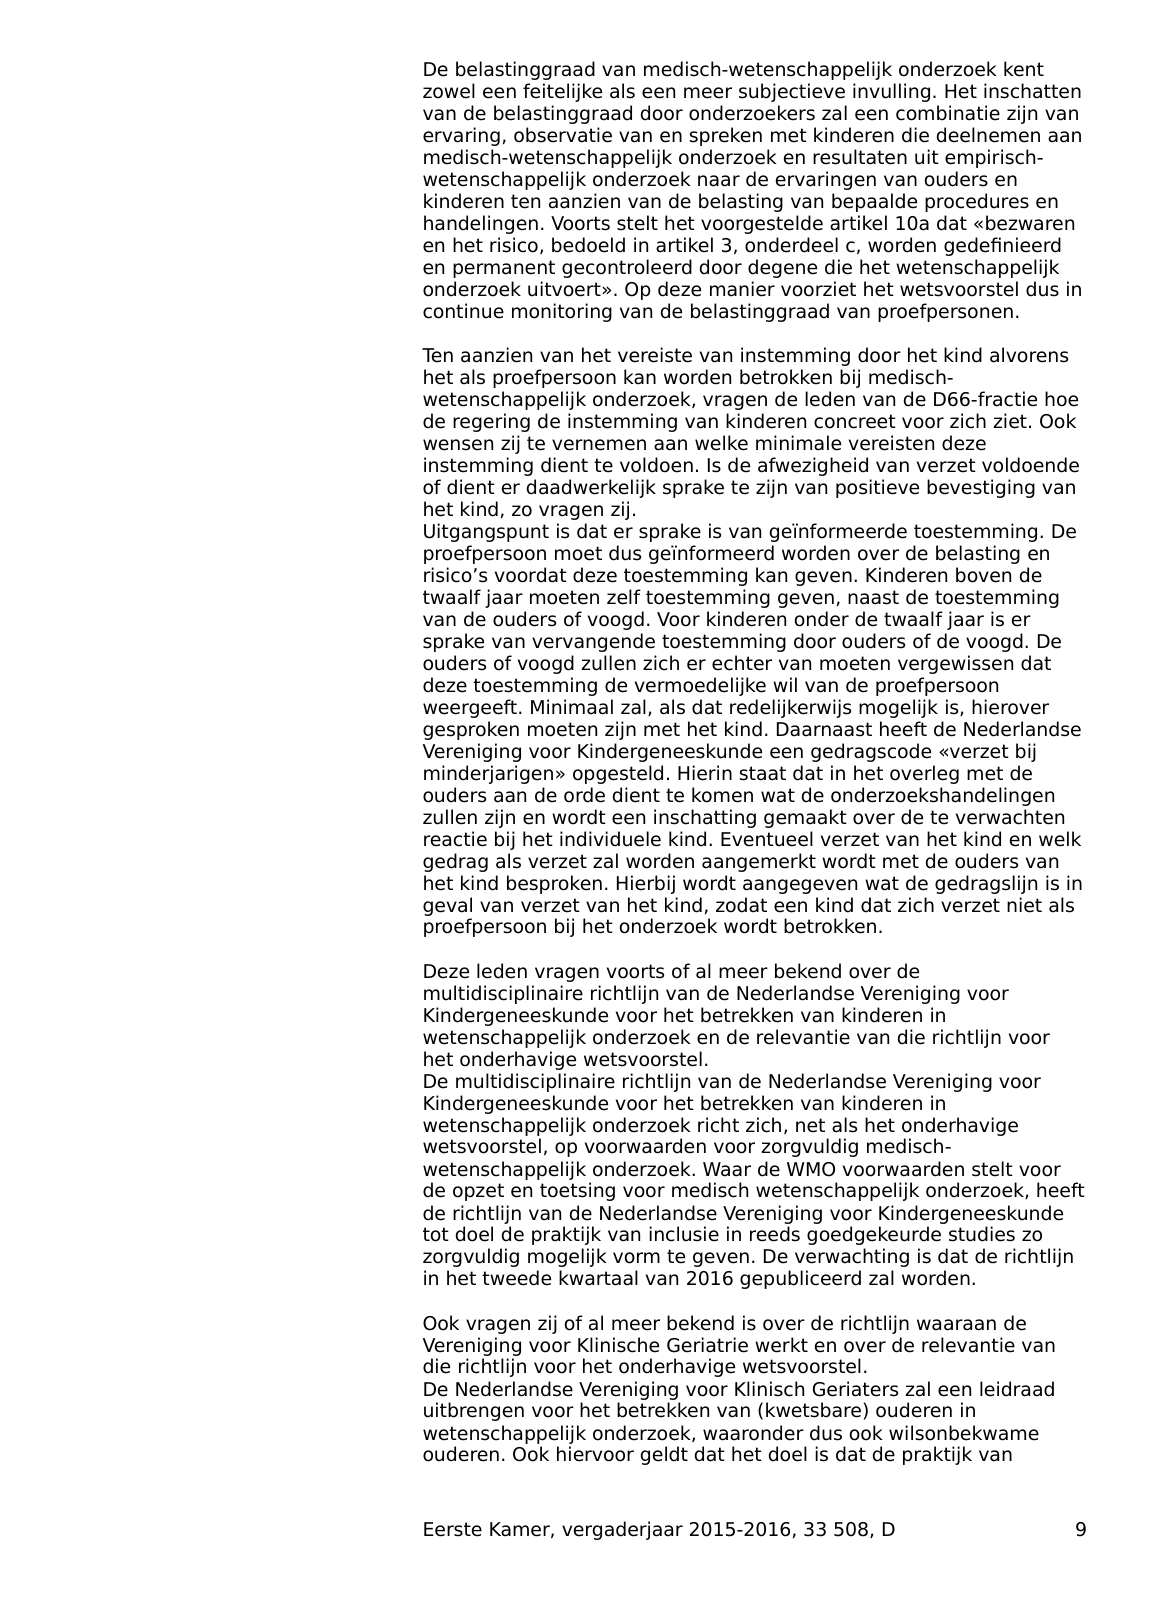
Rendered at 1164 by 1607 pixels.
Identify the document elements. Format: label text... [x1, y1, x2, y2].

text Ook vragen zij of al meer bekend is over de richtlijn waaraan de Vereniging voor Klinische Geriatrie werkt en over de relevantie van die richtlijn voor het onderhavige wetsvoorstel. [422, 1312, 1087, 1378]
text De belastinggraad van medisch-wetenschappelijk onderzoek kent zowel een feitelijke als een meer subjectieve invulling. Het inschatten van de belastinggraad door onderzoekers zal een combinatie zijn van ervaring, observatie van en spreken met kinderen die deelnemen aan medisch-wetenschappelijk onderzoek en resultaten uit empirisch-wetenschappelijk onderzoek naar de ervaringen van ouders en kinderen ten aanzien van de belasting van bepaalde procedures en handelingen. Voorts stelt het voorgestelde artikel 10a dat «bezwaren en het risico, bedoeld in artikel 3, onderdeel c, worden gedefinieerd en permanent gecontroleerd door degene die het wetenschappelijk onderzoek uitvoert». Op deze manier voorziet het wetsvoorstel dus in continue monitoring van de belastinggraad van proefpersonen. [422, 59, 1087, 323]
text Deze leden vragen voorts of al meer bekend over de multidisciplinaire richtlijn van de Nederlandse Vereniging voor Kindergeneeskunde voor het betrekken van kinderen in wetenschappelijk onderzoek en de relevantie van die richtlijn voor het onderhavige wetsvoorstel. [422, 961, 1087, 1071]
text Ten aanzien van het vereiste van instemming door het kind alvorens het als proefpersoon kan worden betrokken bij medisch-wetenschappelijk onderzoek, vragen de leden van de D66-fractie hoe de regering de instemming van kinderen concreet voor zich ziet. Ook wensen zij te vernemen aan welke minimale vereisten deze instemming dient te voldoen. Is de afwezigheid van verzet voldoende of dient er daadwerkelijk sprake te zijn van positieve bevestiging van het kind, zo vragen zij. [422, 345, 1087, 521]
text De Nederlandse Vereniging voor Klinisch Geriaters zal een leidraad uitbrengen voor het betrekken van (kwetsbare) ouderen in wetenschappelijk onderzoek, waaronder dus ook wilsonbekwame ouderen. Ook hiervoor geldt dat het doel is dat de praktijk van [422, 1378, 1087, 1466]
text De multidisciplinaire richtlijn van de Nederlandse Vereniging voor Kindergeneeskunde voor het betrekken van kinderen in wetenschappelijk onderzoek richt zich, net als het onderhavige wetsvoorstel, op voorwaarden voor zorgvuldig medisch-wetenschappelijk onderzoek. Waar de WMO voorwaarden stelt voor de opzet en toetsing voor medisch wetenschappelijk onderzoek, heeft de richtlijn van de Nederlandse Vereniging voor Kindergeneeskunde tot doel de praktijk van inclusie in reeds goedgekeurde studies zo zorgvuldig mogelijk vorm te geven. De verwachting is dat de richtlijn in het tweede kwartaal van 2016 gepubliceerd zal worden. [422, 1071, 1087, 1290]
text Uitgangspunt is dat er sprake is van geïnformeerde toestemming. De proefpersoon moet dus geïnformeerd worden over de belasting en risico’s voordat deze toestemming kan geven. Kinderen boven de twaalf jaar moeten zelf toestemming geven, naast de toestemming van de ouders of voogd. Voor kinderen onder de twaalf jaar is er sprake van vervangende toestemming door ouders of de voogd. De ouders of voogd zullen zich er echter van moeten vergewissen dat deze toestemming de vermoedelijke wil van de proefpersoon weergeeft. Minimaal zal, als dat redelijkerwijs mogelijk is, hierover gesproken moeten zijn met het kind. Daarnaast heeft de Nederlandse Vereniging voor Kindergeneeskunde een gedragscode «verzet bij minderjarigen» opgesteld. Hierin staat dat in het overleg met de ouders aan de orde dient te komen wat de onderzoekshandelingen zullen zijn en wordt een inschatting gemaakt over de te verwachten reactie bij het individuele kind. Eventueel verzet van het kind en welk gedrag als verzet zal worden aangemerkt wordt met de ouders van het kind besproken. Hierbij wordt aangegeven wat de gedragslijn is in geval van verzet van het kind, zodat een kind dat zich verzet niet als proefpersoon bij het onderzoek wordt betrokken. [422, 521, 1087, 938]
